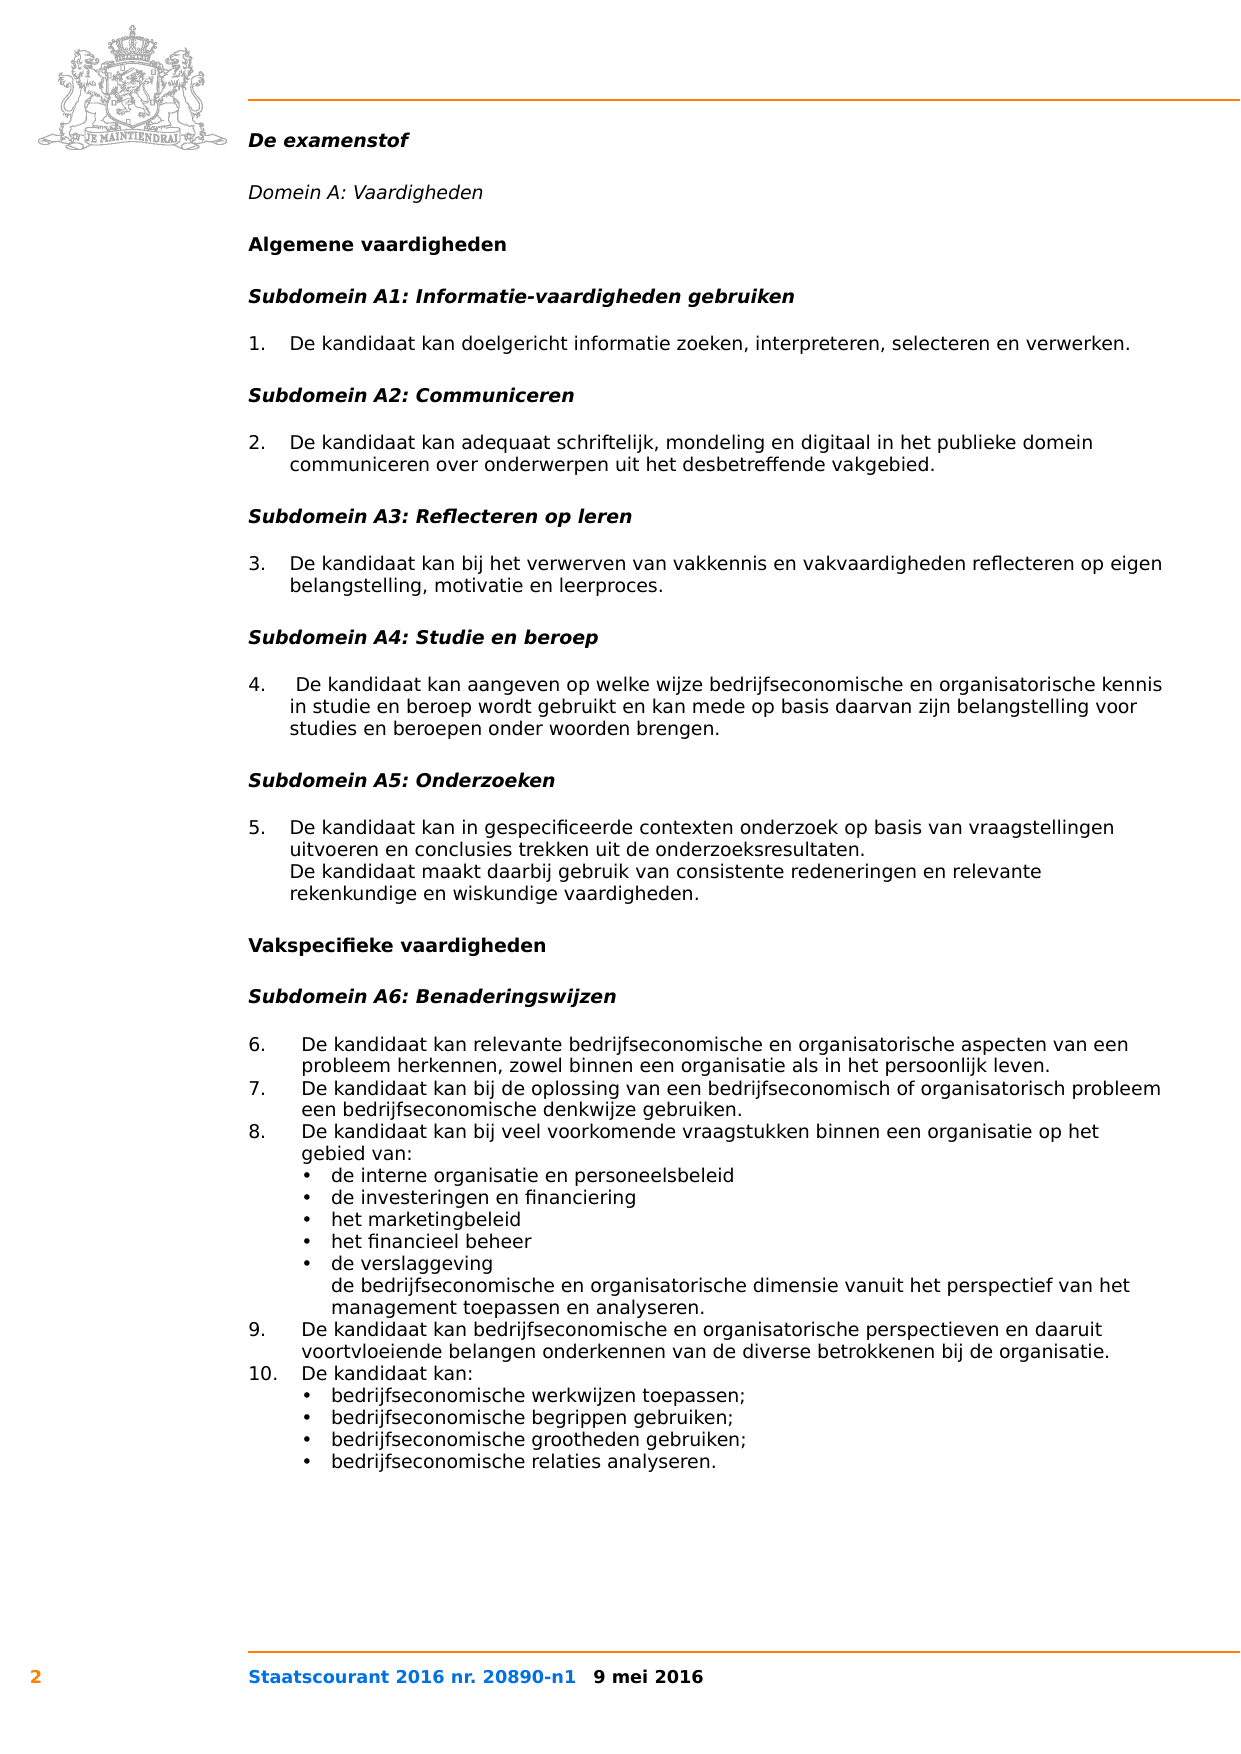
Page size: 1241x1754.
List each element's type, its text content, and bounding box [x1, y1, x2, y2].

text De kandidaat maakt daarbij gebruik van consistente redeneringen en relevante rekenkundige en wiskundige vaardigheden. [289, 861, 1163, 904]
subtitle Subdomein A4: Studie en beroep [248, 627, 1163, 649]
text 8. De kandidaat kan bij veel voorkomende vraagstukken binnen een organisatie op het gebied van: [248, 1121, 1163, 1165]
text 9. De kandidaat kan bedrijfseconomische en organisatorische perspectieven en daaruit voortvloeiende belangen onderkennen van de diverse betrokkenen bij de organisatie. [248, 1319, 1163, 1363]
text • de verslaggeving [301, 1253, 1163, 1275]
text • het marketingbeleid [301, 1209, 1163, 1231]
subtitle De examenstof [248, 130, 1163, 152]
subtitle Domein A: Vaardigheden [248, 182, 1163, 204]
text • de interne organisatie en personeelsbeleid [301, 1165, 1163, 1187]
text 10. De kandidaat kan: [248, 1363, 1163, 1385]
text • bedrijfseconomische begrippen gebruiken; [301, 1407, 1163, 1429]
subtitle Subdomein A6: Benaderingswijzen [248, 986, 1163, 1008]
text 6. De kandidaat kan relevante bedrijfseconomische en organisatorische aspecten van een probleem herkennen, zowel binnen een organisatie als in het persoonlijk leven. [248, 1033, 1163, 1077]
subtitle Subdomein A2: Communiceren [248, 385, 1163, 407]
text • het financieel beheer [301, 1231, 1163, 1253]
text • bedrijfseconomische grootheden gebruiken; [301, 1429, 1163, 1451]
text • de investeringen en financiering [301, 1187, 1163, 1209]
text 5. De kandidaat kan in gespecificeerde contexten onderzoek op basis van vraagstellingen uitvoeren en conclusies trekken uit de onderzoeksresultaten. [248, 817, 1163, 861]
text 3. De kandidaat kan bij het verwerven van vakkennis en vakvaardigheden reflecteren op eigen belangstelling, motivatie en leerproces. [248, 553, 1163, 597]
text 4. De kandidaat kan aangeven op welke wijze bedrijfseconomische en organisatorische kennis in studie en beroep wordt gebruikt en kan mede op basis daarvan zijn belangstelling voor studies en beroepen onder woorden brengen. [248, 674, 1163, 739]
picture [38, 25, 227, 150]
text de bedrijfseconomische en organisatorische dimensie vanuit het perspectief van het management toepassen en analyseren. [331, 1275, 1163, 1319]
subtitle Subdomein A1: Informatie-vaardigheden gebruiken [248, 286, 1163, 308]
subtitle Algemene vaardigheden [248, 234, 1163, 256]
text • bedrijfseconomische werkwijzen toepassen; [301, 1385, 1163, 1407]
text • bedrijfseconomische relaties analyseren. [301, 1451, 1163, 1473]
subtitle Subdomein A3: Reflecteren op leren [248, 506, 1163, 528]
text 1. De kandidaat kan doelgericht informatie zoeken, interpreteren, selecteren en verwerken. [248, 333, 1163, 355]
subtitle Vakspecifieke vaardigheden [248, 934, 1163, 956]
text 7. De kandidaat kan bij de oplossing van een bedrijfseconomisch of organisatorisch probleem een bedrijfseconomische denkwijze gebruiken. [248, 1077, 1163, 1121]
text 2. De kandidaat kan adequaat schriftelijk, mondeling en digitaal in het publieke domein communiceren over onderwerpen uit het desbetreffende vakgebied. [248, 432, 1163, 476]
subtitle Subdomein A5: Onderzoeken [248, 769, 1163, 792]
